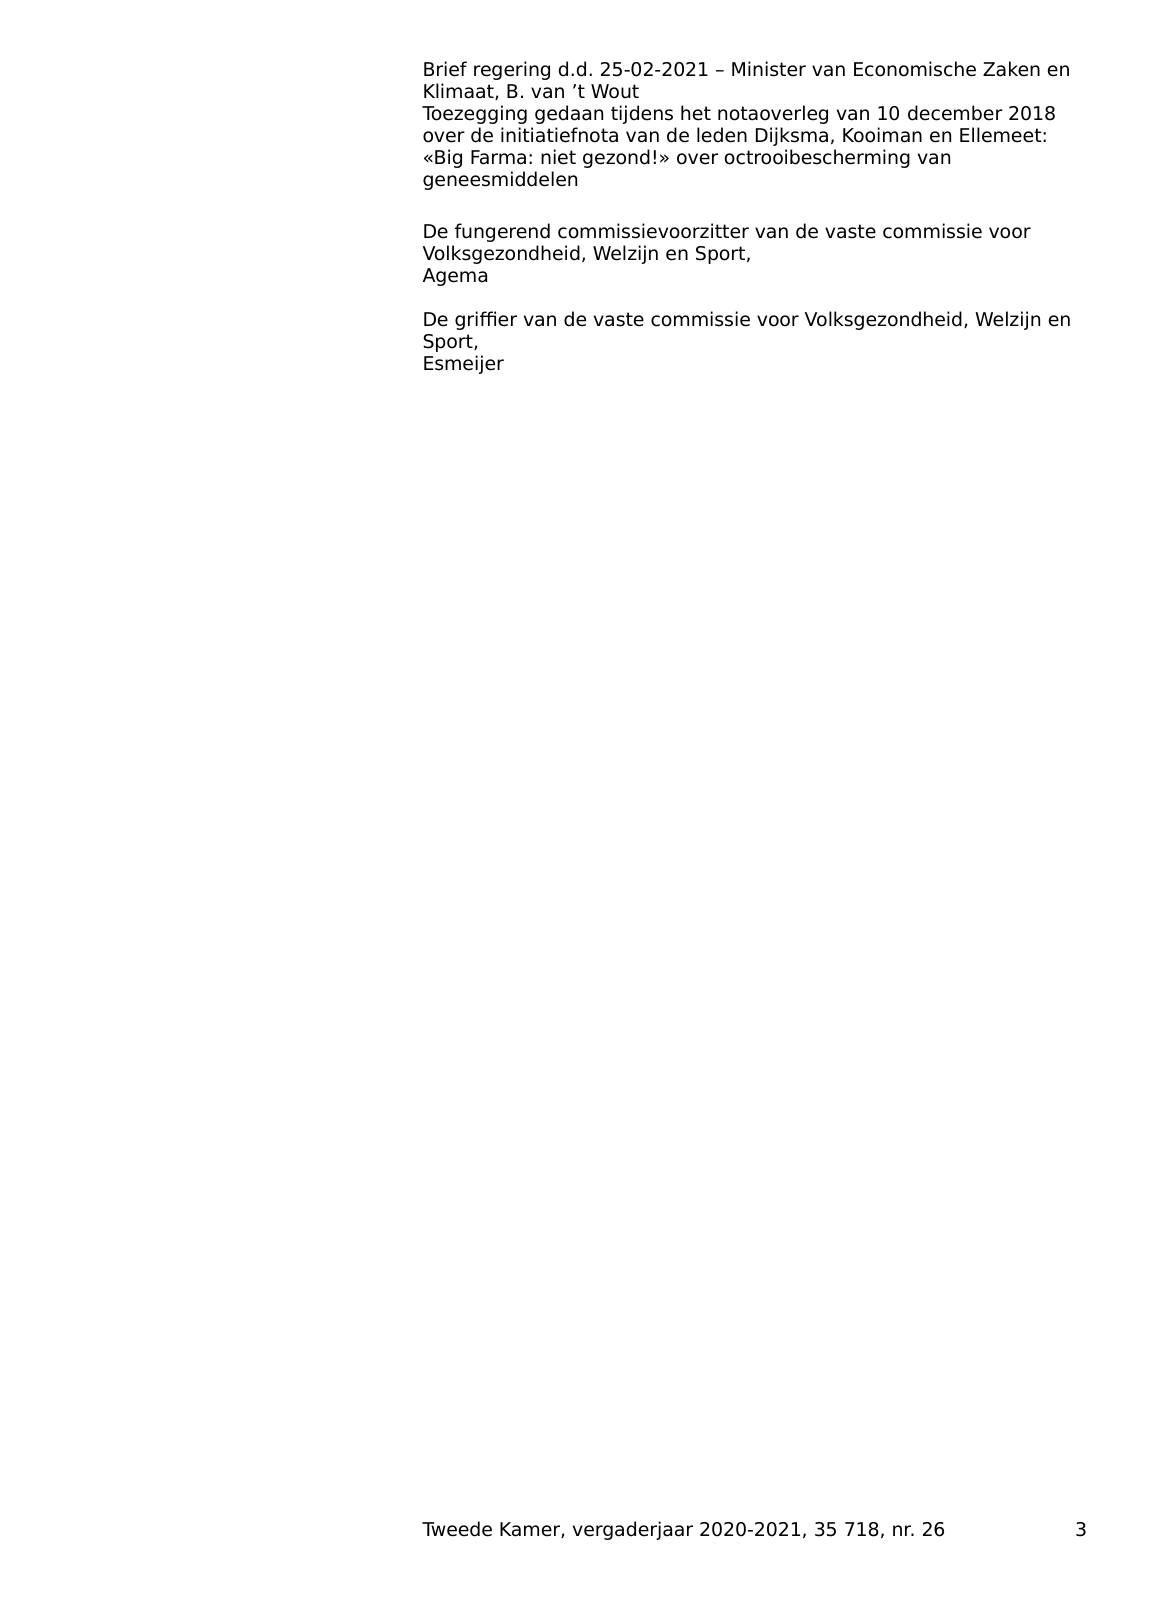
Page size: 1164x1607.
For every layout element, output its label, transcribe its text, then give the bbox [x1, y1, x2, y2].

text De fungerend commissievoorzitter van de vaste commissie voor Volksgezondheid, Welzijn en Sport, Agema [422, 221, 1087, 287]
text Toezegging gedaan tijdens het notaoverleg van 10 december 2018 over de initiatiefnota van de leden Dijksma, Kooiman en Ellemeet: «Big Farma: niet gezond!» over octrooibescherming van geneesmiddelen [422, 103, 1087, 191]
text Brief regering d.d. 25-02-2021 – Minister van Economische Zaken en Klimaat, B. van ’t Wout [422, 59, 1087, 103]
text De griffier van de vaste commissie voor Volksgezondheid, Welzijn en Sport, Esmeijer [422, 309, 1087, 375]
